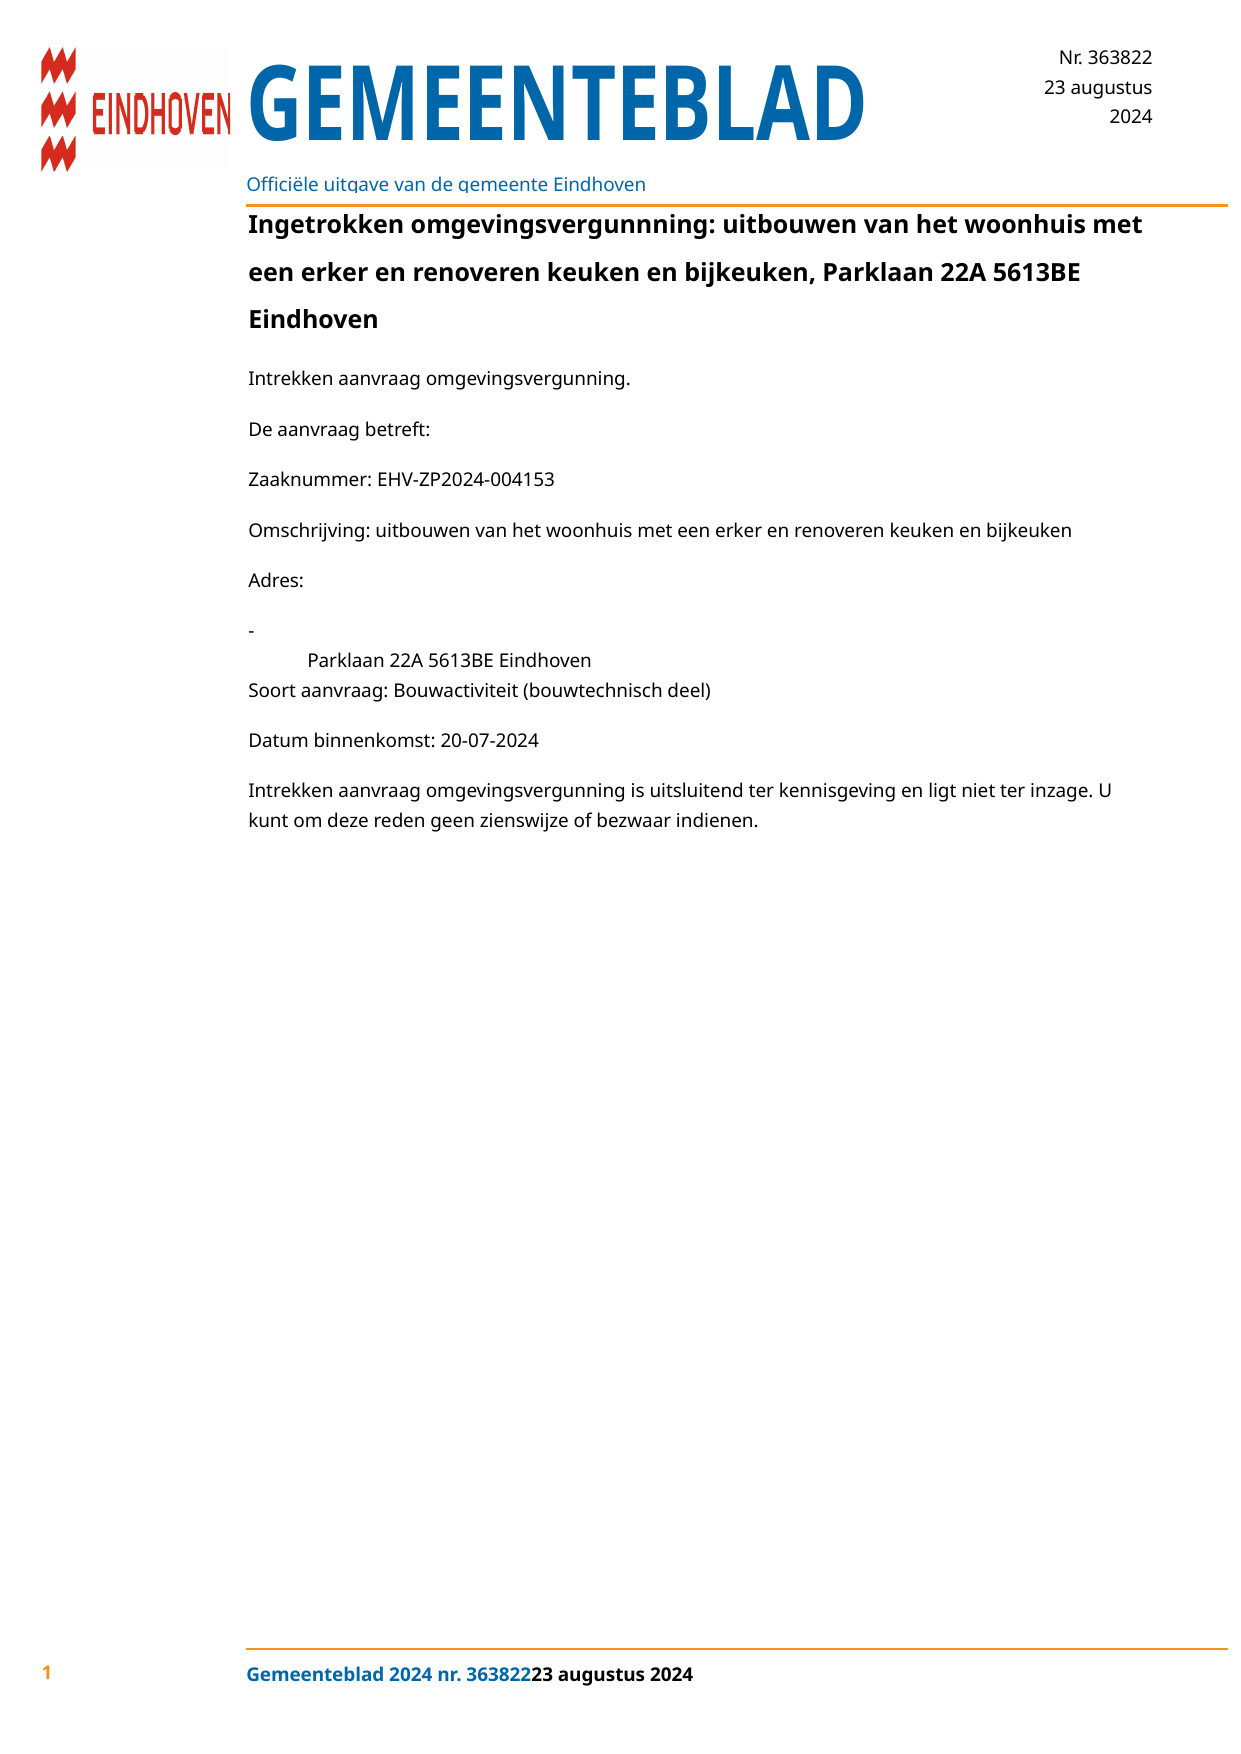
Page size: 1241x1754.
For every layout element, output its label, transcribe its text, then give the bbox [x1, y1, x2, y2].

text De aanvraag betreft: [248, 416, 1152, 442]
text Ingetrokken omgevingsvergunnning: uitbouwen van het woonhuis met een erker en renoveren keuken en bijkeuken, Parklaan 22A 5613BE Eindhoven [248, 207, 1152, 336]
picture [41, 47, 231, 172]
text Zaaknummer: EHV-ZP2024-004153 [248, 466, 1152, 492]
text Adres: [248, 567, 1152, 593]
text Omschrijving: uitbouwen van het woonhuis met een erker en renoveren keuken en bijkeuken [248, 517, 1152, 542]
text Intrekken aanvraag omgevingsvergunning is uitsluitend ter kennisgeving en ligt niet ter inzage. U kunt om deze reden geen zienswijze of bezwaar indienen. [248, 778, 1152, 833]
list Parklaan 22A 5613BE Eindhoven [248, 647, 1152, 673]
text Intrekken aanvraag omgevingsvergunning. [248, 366, 1152, 391]
text Datum binnenkomst: 20-07-2024 [248, 727, 1152, 753]
text Soort aanvraag: Bouwactiviteit (bouwtechnisch deel) [248, 677, 1152, 702]
